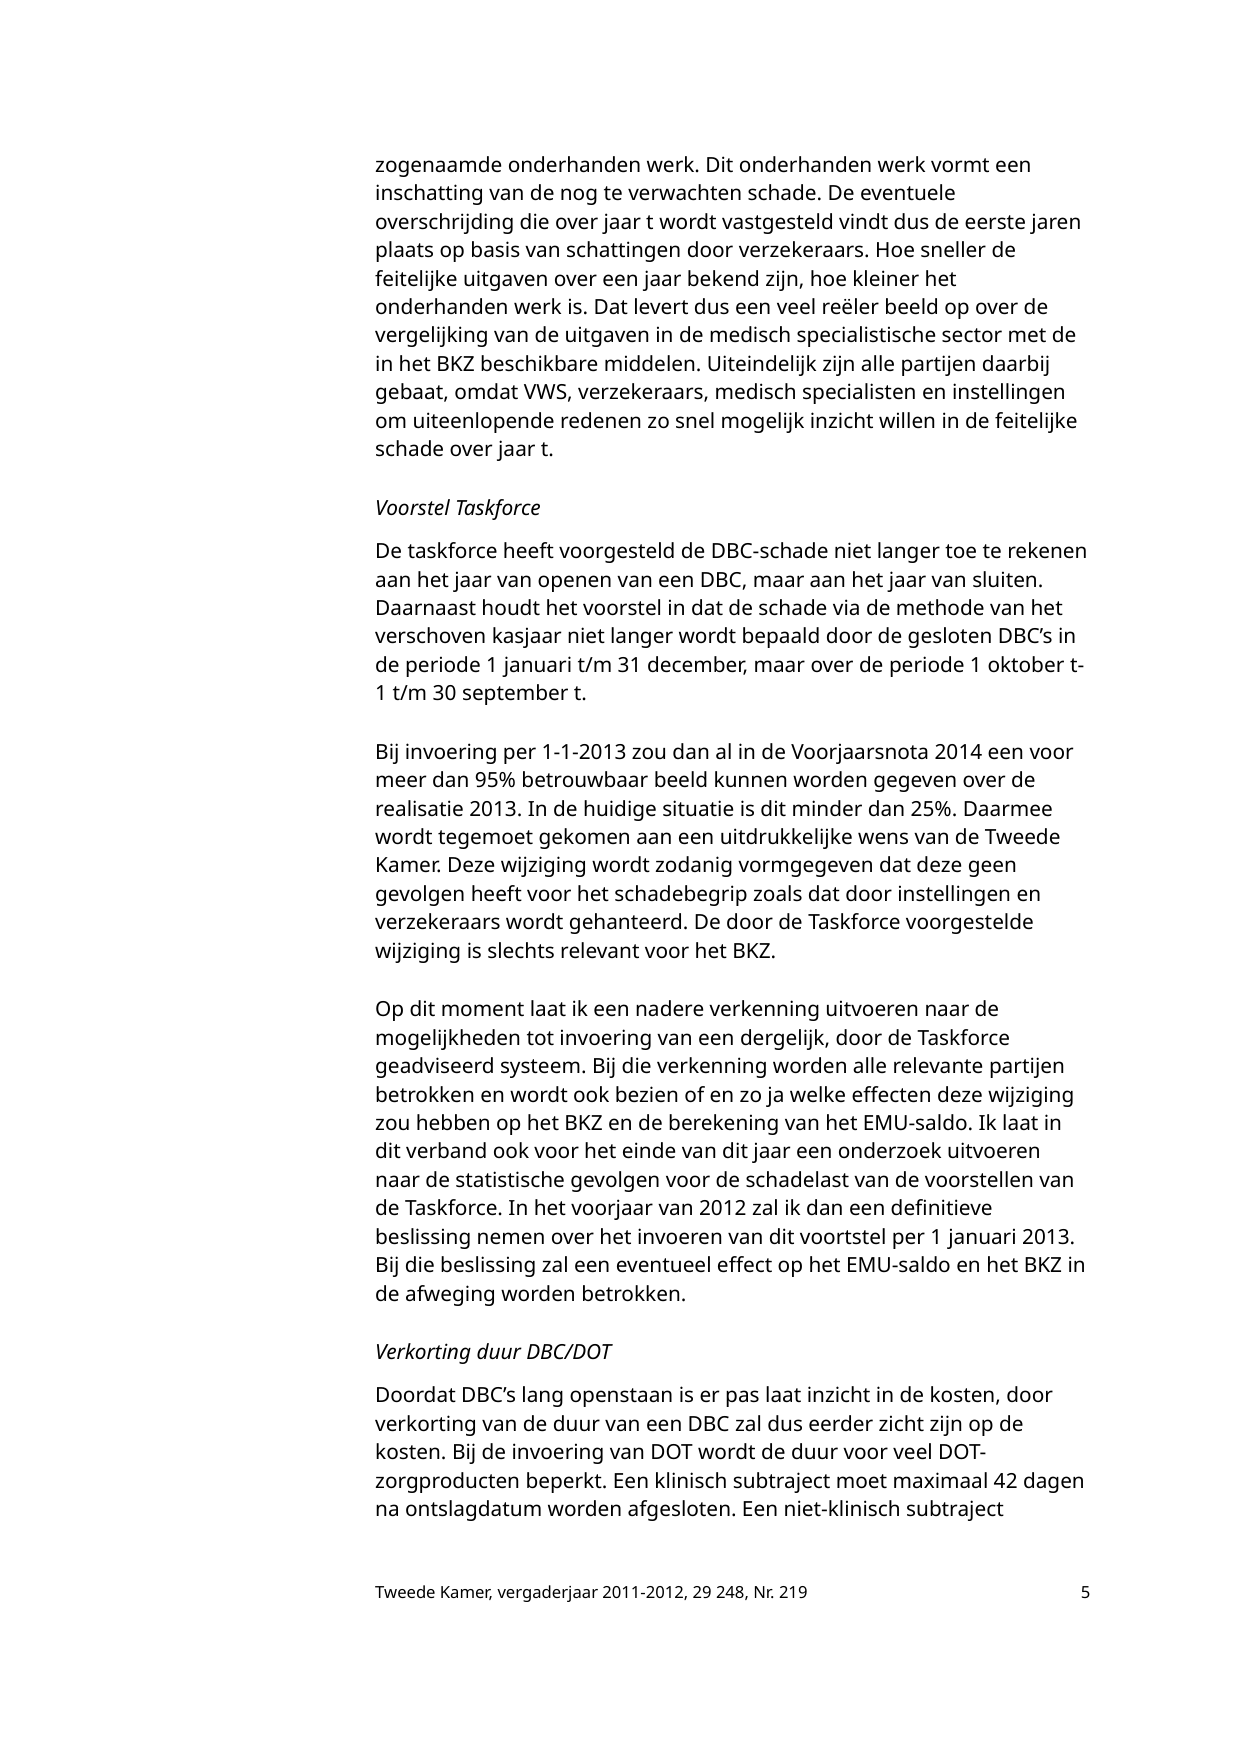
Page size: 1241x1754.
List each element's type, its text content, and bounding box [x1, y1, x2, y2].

text Verkorting duur DBC/DOT [375, 1337, 1090, 1366]
text De taskforce heeft voorgesteld de DBC-schade niet langer toe te rekenen aan het jaar van openen van een DBC, maar aan het jaar van sluiten. Daarnaast houdt het voorstel in dat de schade via de methode van het verschoven kasjaar niet langer wordt bepaald door de gesloten DBC’s in de periode 1 januari t/m 31 december, maar over de periode 1 oktober t-1 t/m 30 september t. [375, 536, 1090, 707]
text Op dit moment laat ik een nadere verkenning uitvoeren naar de mogelijkheden tot invoering van een dergelijk, door de Taskforce geadviseerd systeem. Bij die verkenning worden alle relevante partijen betrokken en wordt ook bezien of en zo ja welke effecten deze wijziging zou hebben op het BKZ en de berekening van het EMU-saldo. Ik laat in dit verband ook voor het einde van dit jaar een onderzoek uitvoeren naar de statistische gevolgen voor de schadelast van de voorstellen van de Taskforce. In het voorjaar van 2012 zal ik dan een definitieve beslissing nemen over het invoeren van dit voortstel per 1 januari 2013. Bij die beslissing zal een eventueel effect op het EMU-saldo en het BKZ in de afweging worden betrokken. [375, 994, 1090, 1307]
text Doordat DBC’s lang openstaan is er pas laat inzicht in de kosten, door verkorting van de duur van een DBC zal dus eerder zicht zijn op de kosten. Bij de invoering van DOT wordt de duur voor veel DOT-zorgproducten beperkt. Een klinisch subtraject moet maximaal 42 dagen na ontslagdatum worden afgesloten. Een niet-klinisch subtraject [375, 1381, 1090, 1523]
text zogenaamde onderhanden werk. Dit onderhanden werk vormt een inschatting van de nog te verwachten schade. De eventuele overschrijding die over jaar t wordt vastgesteld vindt dus de eerste jaren plaats op basis van schattingen door verzekeraars. Hoe sneller de feitelijke uitgaven over een jaar bekend zijn, hoe kleiner het onderhanden werk is. Dat levert dus een veel reëler beeld op over de vergelijking van de uitgaven in de medisch specialistische sector met de in het BKZ beschikbare middelen. Uiteindelijk zijn alle partijen daarbij gebaat, omdat VWS, verzekeraars, medisch specialisten en instellingen om uiteenlopende redenen zo snel mogelijk inzicht willen in de feitelijke schade over jaar t. [375, 150, 1090, 463]
text Voorstel Taskforce [375, 493, 1090, 521]
text Bij invoering per 1-1-2013 zou dan al in de Voorjaarsnota 2014 een voor meer dan 95% betrouwbaar beeld kunnen worden gegeven over de realisatie 2013. In de huidige situatie is dit minder dan 25%. Daarmee wordt tegemoet gekomen aan een uitdrukkelijke wens van de Tweede Kamer. Deze wijziging wordt zodanig vormgegeven dat deze geen gevolgen heeft voor het schadebegrip zoals dat door instellingen en verzekeraars wordt gehanteerd. De door de Taskforce voorgestelde wijziging is slechts relevant voor het BKZ. [375, 737, 1090, 964]
